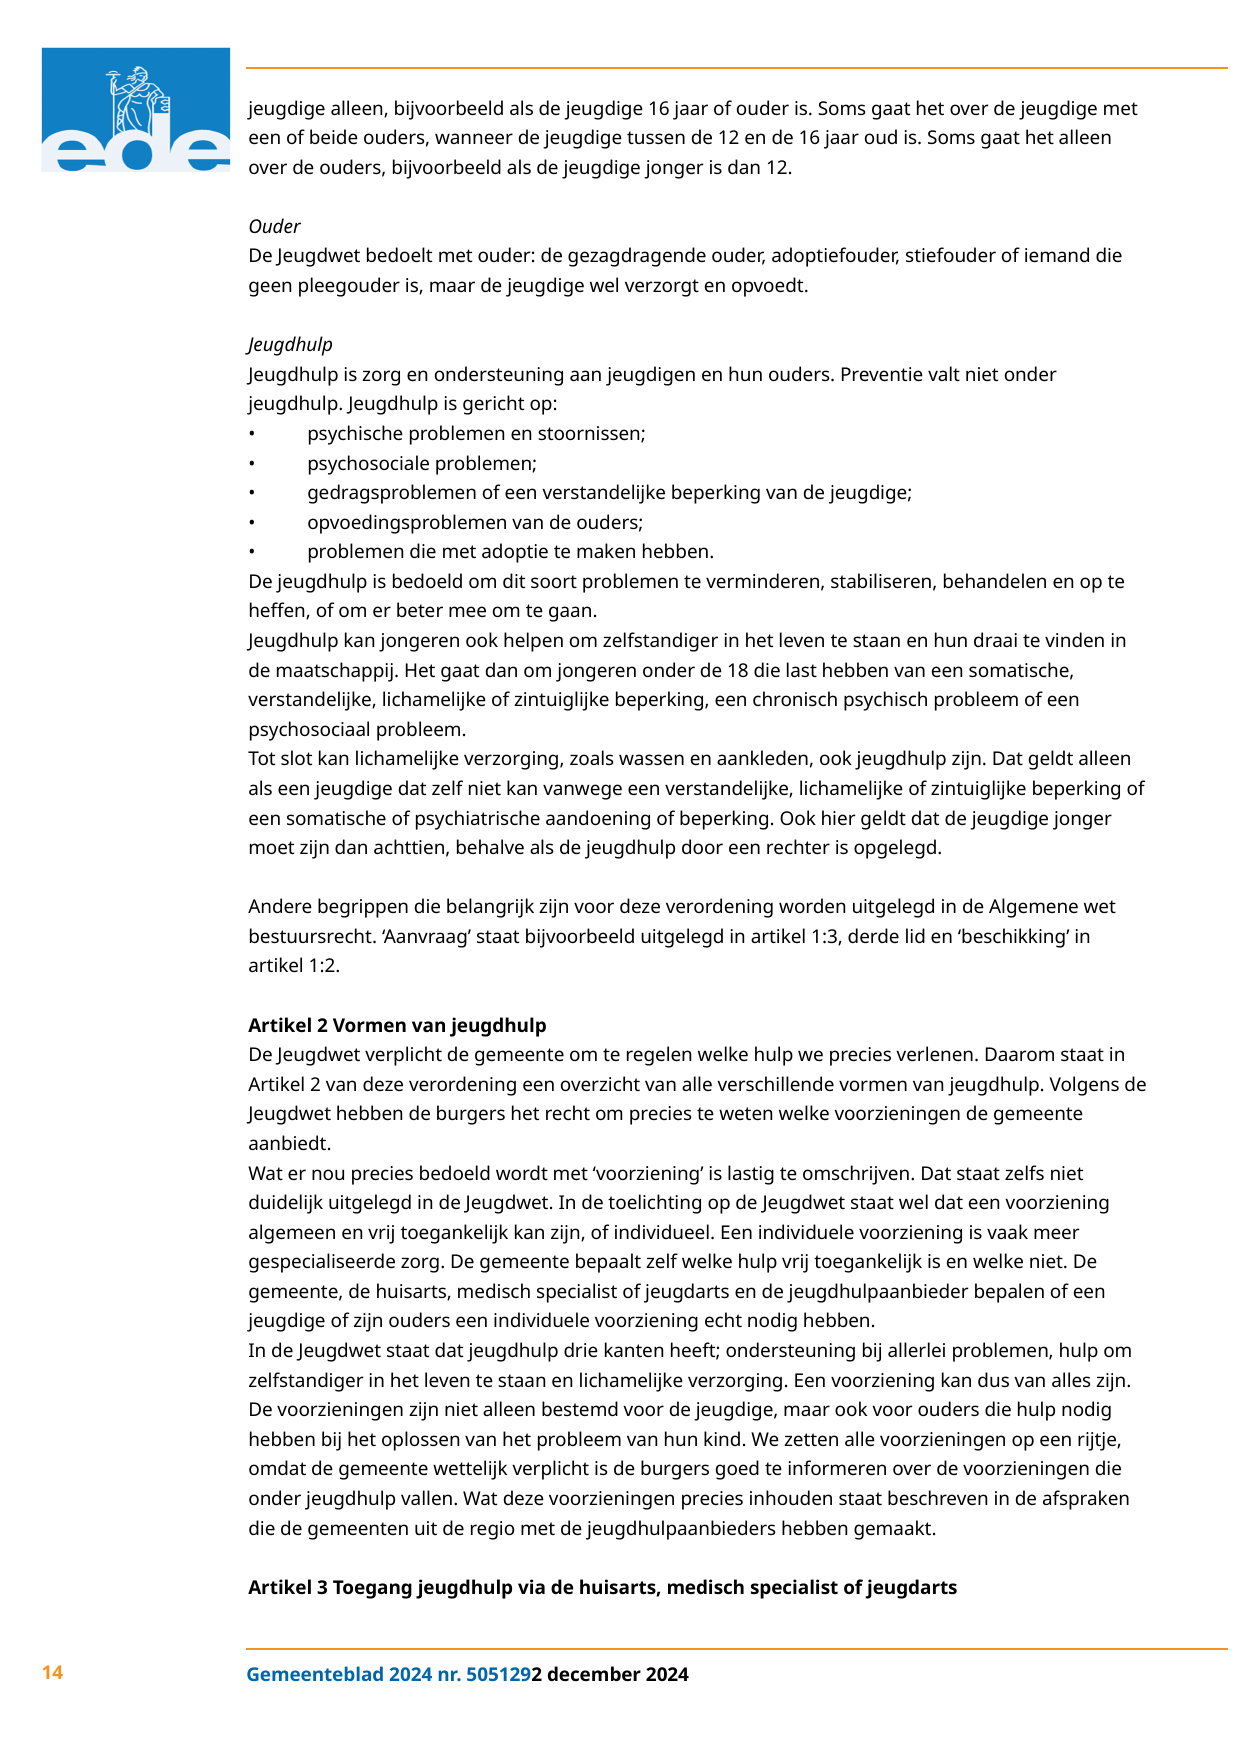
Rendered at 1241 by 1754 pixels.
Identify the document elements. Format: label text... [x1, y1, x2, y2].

text Ouder [248, 213, 1152, 239]
text De Jeugdwet bedoelt met ouder: de gezagdragende ouder, adoptiefouder, stiefouder of iemand die geen pleegouder is, maar de jeugdige wel verzorgt en opvoedt. [248, 243, 1152, 298]
list problemen die met adoptie te maken hebben. [248, 538, 1152, 564]
text Jeugdhulp is zorg en ondersteuning aan jeugdigen en hun ouders. Preventie valt niet onder jeugdhulp. Jeugdhulp is gericht op: [248, 361, 1152, 416]
text jeugdige alleen, bijvoorbeeld als de jeugdige 16 jaar of ouder is. Soms gaat het over de jeugdige met een of beide ouders, wanneer de jeugdige tussen de 12 en de 16 jaar oud is. Soms gaat het alleen over de ouders, bijvoorbeeld als de jeugdige jonger is dan 12. [248, 95, 1152, 180]
list gedragsproblemen of een verstandelijke beperking van de jeugdige; [248, 479, 1152, 505]
text Jeugdhulp kan jongeren ook helpen om zelfstandiger in het leven te staan en hun draai te vinden in de maatschappij. Het gaat dan om jongeren onder de 18 die last hebben van een somatische, verstandelijke, lichamelijke of zintuiglijke beperking, een chronisch psychisch probleem of een psychosociaal probleem. [248, 627, 1152, 742]
list psychische problemen en stoornissen; [248, 420, 1152, 446]
picture [41, 47, 231, 172]
text De jeugdhulp is bedoeld om dit soort problemen te verminderen, stabiliseren, behandelen en op te heffen, of om er beter mee om te gaan. [248, 568, 1152, 623]
text Artikel 2 Vormen van jeugdhulp [248, 1012, 1152, 1038]
text De Jeugdwet verplicht de gemeente om te regelen welke hulp we precies verlenen. Daarom staat in Artikel 2 van deze verordening een overzicht van alle verschillende vormen van jeugdhulp. Volgens de Jeugdwet hebben de burgers het recht om precies te weten welke voorzieningen de gemeente aanbiedt. [248, 1041, 1152, 1156]
text In de Jeugdwet staat dat jeugdhulp drie kanten heeft; ondersteuning bij allerlei problemen, hulp om zelfstandiger in het leven te staan en lichamelijke verzorging. Een voorziening kan dus van alles zijn. De voorzieningen zijn niet alleen bestemd voor de jeugdige, maar ook voor ouders die hulp nodig hebben bij het oplossen van het probleem van hun kind. We zetten alle voorzieningen op een rijtje, omdat de gemeente wettelijk verplicht is de burgers goed te informeren over de voorzieningen die onder jeugdhulp vallen. Wat deze voorzieningen precies inhouden staat beschreven in de afspraken die de gemeenten uit de regio met de jeugdhulpaanbieders hebben gemaakt. [248, 1337, 1152, 1541]
list psychosociale problemen; [248, 450, 1152, 476]
text Wat er nou precies bedoeld wordt met ‘voorziening’ is lastig te omschrijven. Dat staat zelfs niet duidelijk uitgelegd in de Jeugdwet. In de toelichting op de Jeugdwet staat wel dat een voorziening algemeen en vrij toegankelijk kan zijn, of individueel. Een individuele voorziening is vaak meer gespecialiseerde zorg. De gemeente bepaalt zelf welke hulp vrij toegankelijk is en welke niet. De gemeente, de huisarts, medisch specialist of jeugdarts en de jeugdhulpaanbieder bepalen of een jeugdige of zijn ouders een individuele voorziening echt nodig hebben. [248, 1160, 1152, 1333]
text Jeugdhulp [248, 331, 1152, 357]
list opvoedingsproblemen van de ouders; [248, 509, 1152, 535]
text Artikel 3 Toegang jeugdhulp via de huisarts, medisch specialist of jeugdarts [248, 1574, 1152, 1600]
text Andere begrippen die belangrijk zijn voor deze verordening worden uitgelegd in de Algemene wet bestuursrecht. ‘Aanvraag’ staat bijvoorbeeld uitgelegd in artikel 1:3, derde lid en ‘beschikking’ in artikel 1:2. [248, 893, 1152, 978]
text Tot slot kan lichamelijke verzorging, zoals wassen en aankleden, ook jeugdhulp zijn. Dat geldt alleen als een jeugdige dat zelf niet kan vanwege een verstandelijke, lichamelijke of zintuiglijke beperking of een somatische of psychiatrische aandoening of beperking. Ook hier geldt dat de jeugdige jonger moet zijn dan achttien, behalve als de jeugdhulp door een rechter is opgelegd. [248, 746, 1152, 860]
